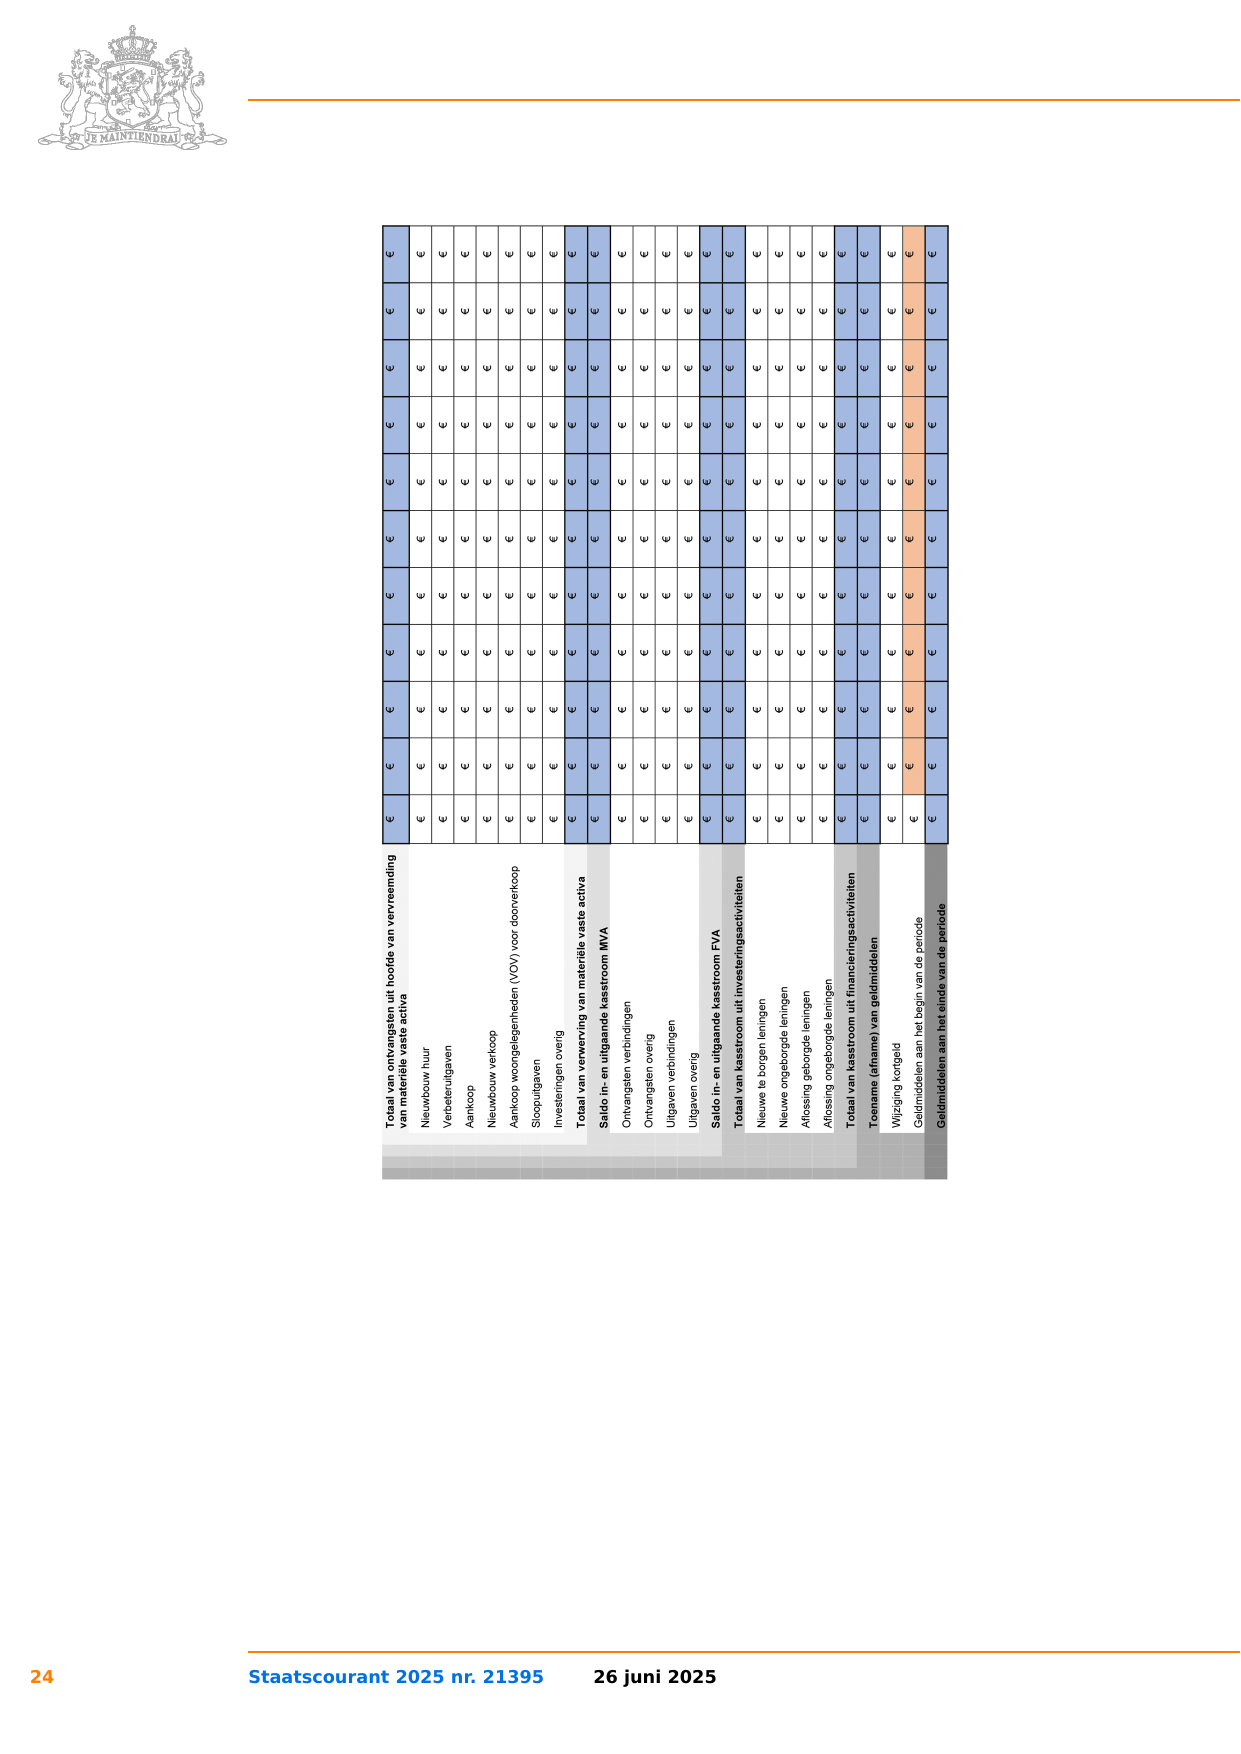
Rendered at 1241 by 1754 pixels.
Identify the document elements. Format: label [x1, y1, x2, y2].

picture [248, 130, 1134, 1276]
picture [38, 25, 227, 150]
